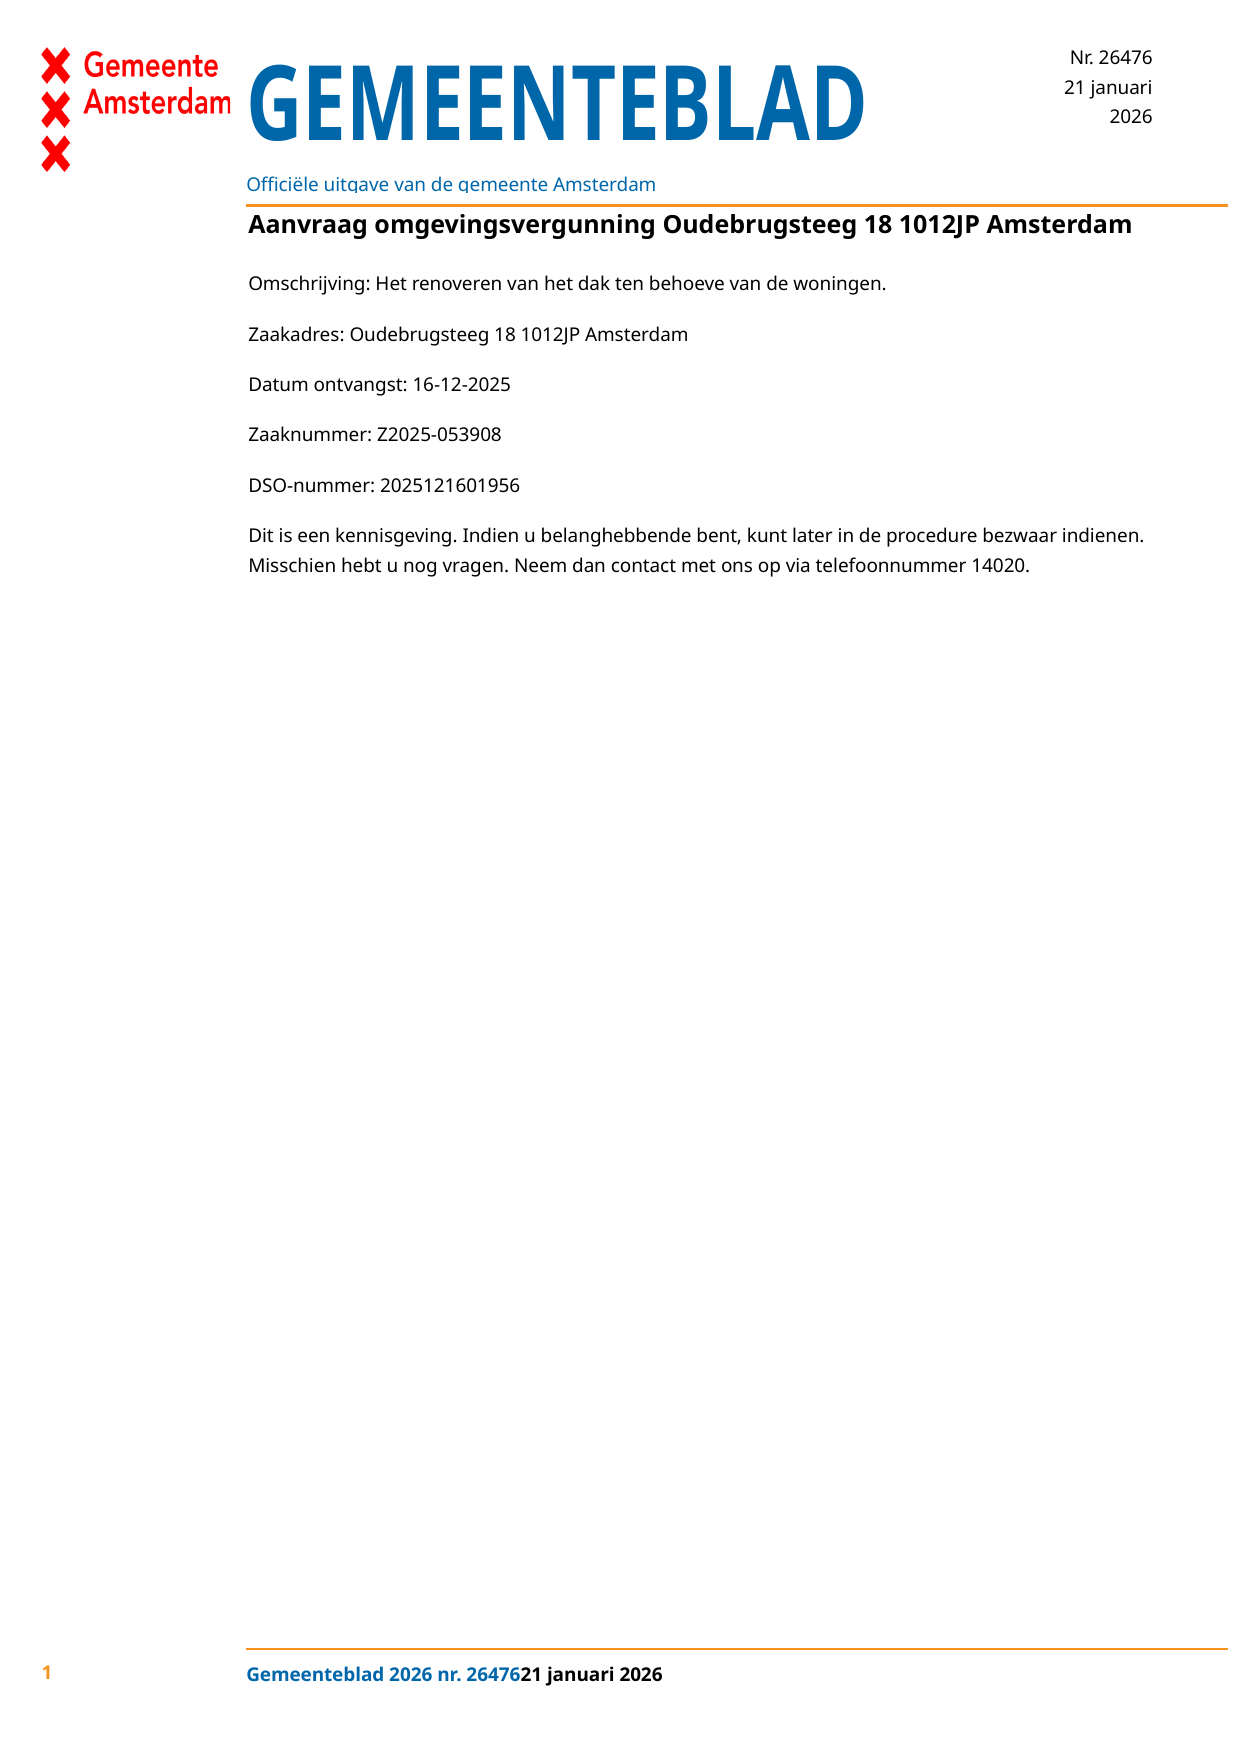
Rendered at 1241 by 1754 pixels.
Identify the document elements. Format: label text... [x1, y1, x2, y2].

text Dit is een kennisgeving. Indien u belanghebbende bent, kunt later in de procedure bezwaar indienen. Misschien hebt u nog vragen. Neem dan contact met ons op via telefoonnummer 14020. [248, 522, 1152, 578]
text DSO-nummer: 2025121601956 [248, 472, 1152, 498]
text Datum ontvangst: 16-12-2025 [248, 371, 1152, 397]
text Aanvraag omgevingsvergunning Oudebrugsteeg 18 1012JP Amsterdam [248, 207, 1152, 241]
text Omschrijving: Het renoveren van het dak ten behoeve van de woningen. [248, 270, 1152, 296]
text Zaaknummer: Z2025-053908 [248, 422, 1152, 447]
text Zaakadres: Oudebrugsteeg 18 1012JP Amsterdam [248, 321, 1152, 346]
picture [41, 47, 231, 172]
